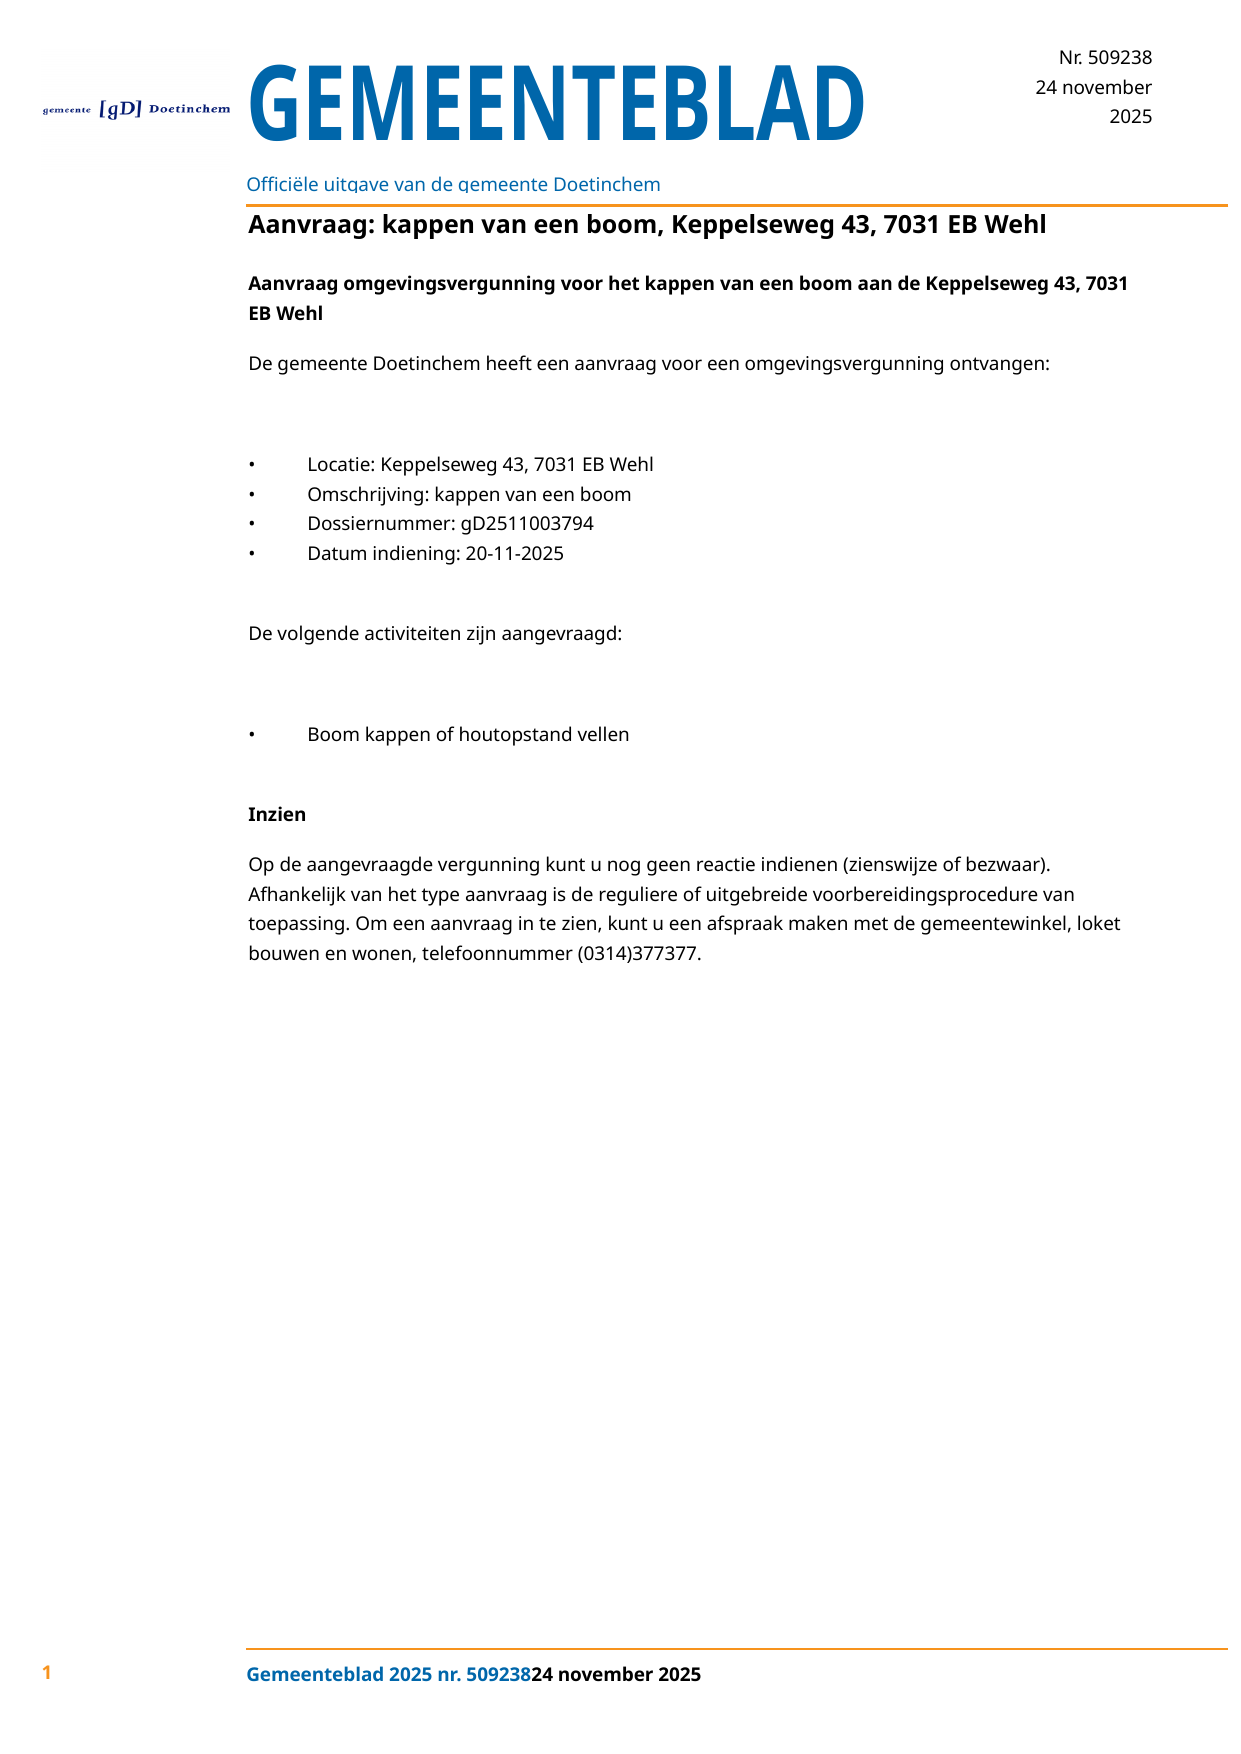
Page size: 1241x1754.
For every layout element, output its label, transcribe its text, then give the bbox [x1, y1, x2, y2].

list Omschrijving: kappen van een boom [248, 481, 1152, 506]
text Inzien [248, 801, 1152, 826]
list Datum indiening: 20-11-2025 [248, 540, 1152, 566]
list Boom kappen of houtopstand vellen [248, 721, 1152, 746]
list Dossiernummer: gD2511003794 [248, 510, 1152, 536]
picture [41, 47, 231, 172]
text Op de aangevraagde vergunning kunt u nog geen reactie indienen (zienswijze of bezwaar). Afhankelijk van het type aanvraag is de reguliere of uitgebreide voorbereidingsprocedure van toepassing. Om een aanvraag in te zien, kunt u een afspraak maken met de gemeentewinkel, loket bouwen en wonen, telefoonnummer (0314)377377. [248, 851, 1152, 966]
text Aanvraag: kappen van een boom, Keppelseweg 43, 7031 EB Wehl [248, 207, 1152, 241]
text De volgende activiteiten zijn aangevraagd: [248, 620, 1152, 646]
list Locatie: Keppelseweg 43, 7031 EB Wehl [248, 451, 1152, 477]
text Aanvraag omgevingsvergunning voor het kappen van een boom aan de Keppelseweg 43, 7031 EB Wehl [248, 270, 1152, 326]
text De gemeente Doetinchem heeft een aanvraag voor een omgevingsvergunning ontvangen: [248, 350, 1152, 376]
